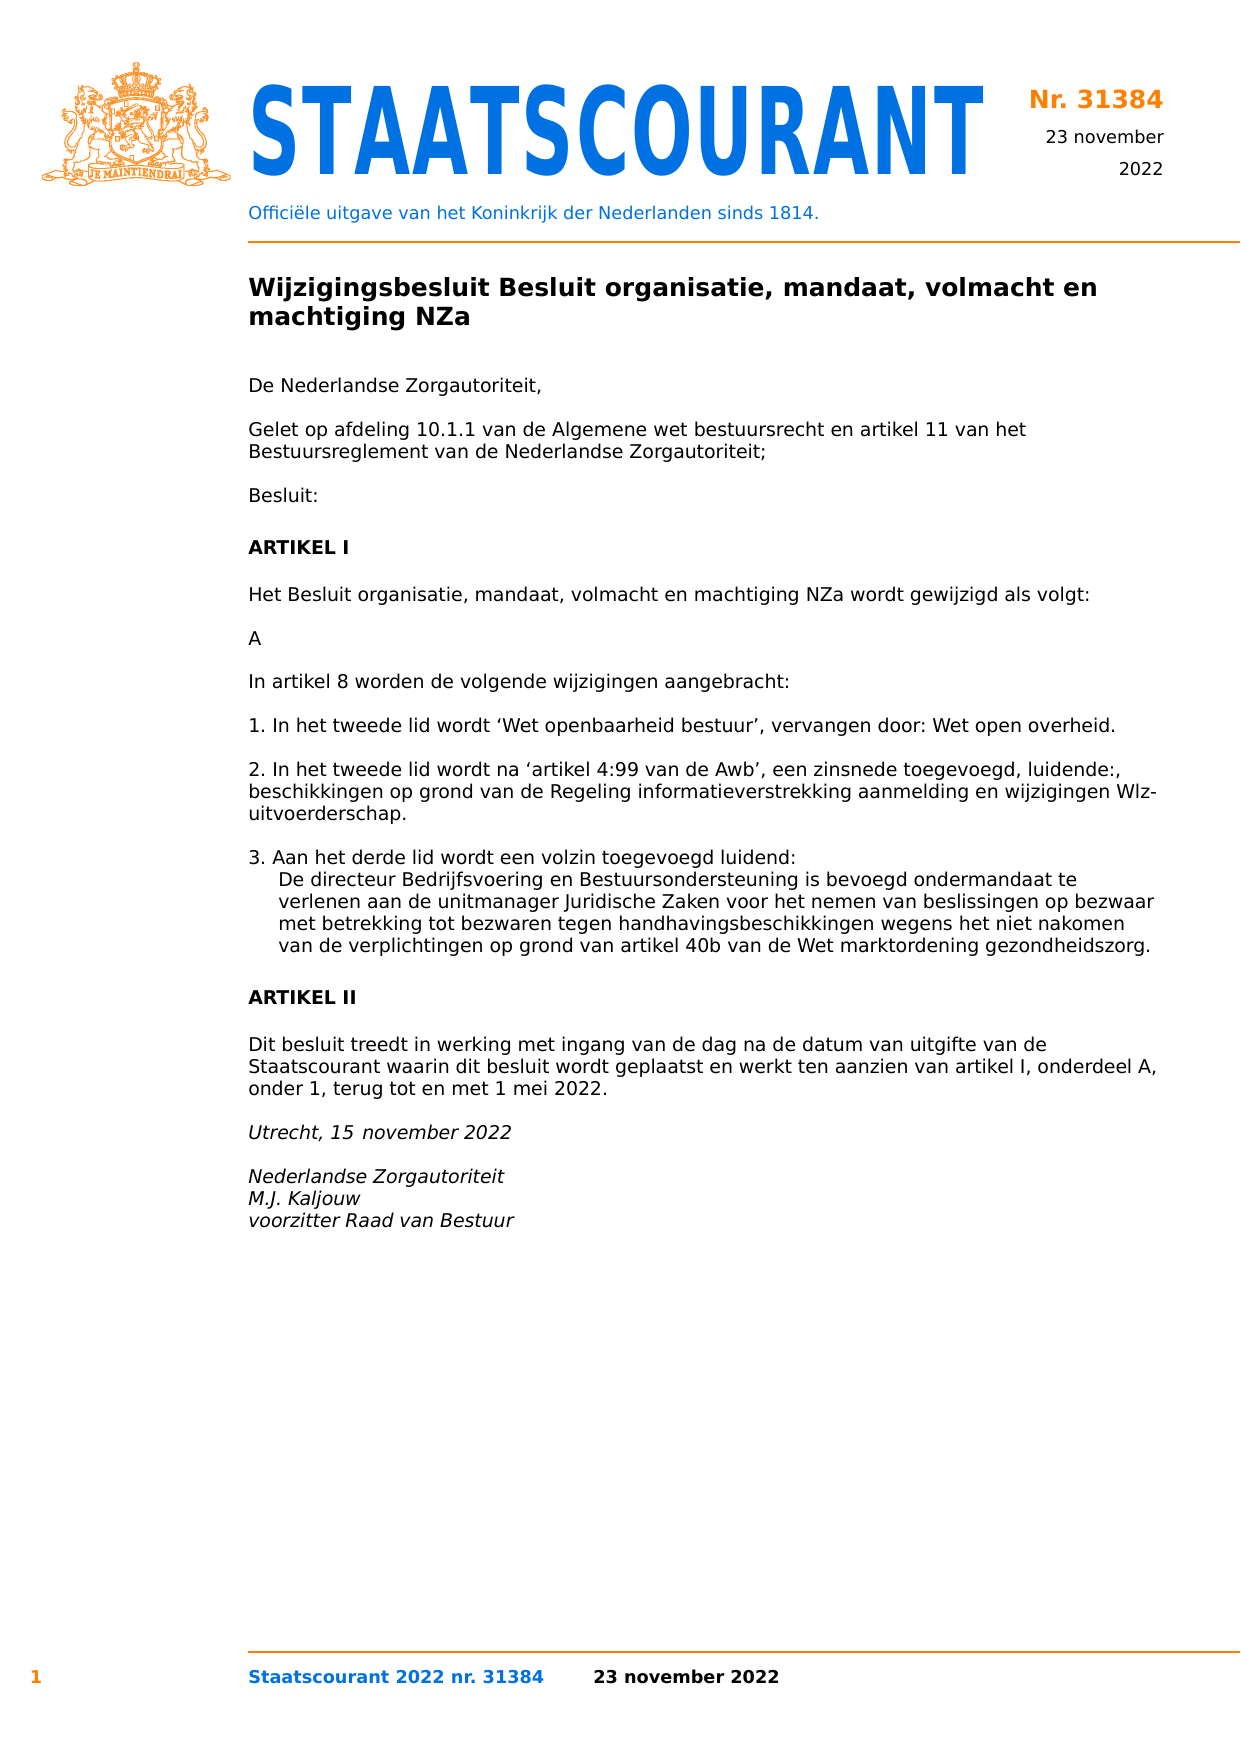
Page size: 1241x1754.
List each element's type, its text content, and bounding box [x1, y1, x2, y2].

subtitle Wijzigingsbesluit Besluit organisatie, mandaat, volmacht en machtiging NZa [248, 273, 1163, 331]
text 1. In het tweede lid wordt ‘Wet openbaarheid bestuur’, vervangen door: Wet open overheid. [248, 715, 1163, 737]
text A [248, 628, 1163, 649]
text In artikel 8 worden de volgende wijzigingen aangebracht: [248, 671, 1163, 693]
table_cell 2022 [998, 153, 1240, 203]
table_header Nr. 31384 [998, 62, 1240, 121]
text Besluit: [248, 485, 1163, 507]
text Gelet op afdeling 10.1.1 van de Algemene wet bestuursrecht en artikel 11 van het Bestuursreglement van de Nederlandse Zorgautoriteit; [248, 419, 1163, 463]
text Utrecht, 15 november 2022 [248, 1122, 1163, 1144]
picture [41, 62, 231, 186]
text 2. In het tweede lid wordt na ‘artikel 4:99 van de Awb’, een zinsnede toegevoegd, luidende:, beschikkingen op grond van de Regeling informatieverstrekking aanmelding en wijzigingen Wlz-uitvoerderschap. [248, 759, 1163, 825]
text De Nederlandse Zorgautoriteit, [248, 375, 1163, 397]
subtitle ARTIKEL I [248, 537, 1163, 559]
subtitle ARTIKEL II [248, 987, 1163, 1009]
table_cell 23 november [998, 121, 1240, 153]
table_header STAATSCOURANT [248, 62, 998, 203]
table_header [25, 62, 248, 241]
text Nederlandse Zorgautoriteit M.J. Kaljouw voorzitter Raad van Bestuur [248, 1166, 1163, 1231]
text De directeur Bedrijfsvoering en Bestuursondersteuning is bevoegd ondermandaat te verlenen aan de unitmanager Juridische Zaken voor het nemen van beslissingen op bezwaar met betrekking tot bezwaren tegen handhavingsbeschikkingen wegens het niet nakomen van de verplichtingen op grond van artikel 40b van de Wet marktordening gezondheidszorg. [278, 869, 1163, 957]
text Dit besluit treedt in werking met ingang van de dag na de datum van uitgifte van de Staatscourant waarin dit besluit wordt geplaatst en werkt ten aanzien van artikel I, onderdeel A, onder 1, terug tot en met 1 mei 2022. [248, 1034, 1163, 1100]
table_cell Officiële uitgave van het Koninkrijk der Nederlanden sinds 1814. [248, 203, 1240, 241]
text 3. Aan het derde lid wordt een volzin toegevoegd luidend: [248, 847, 1163, 869]
text Het Besluit organisatie, mandaat, volmacht en machtiging NZa wordt gewijzigd als volgt: [248, 584, 1163, 606]
